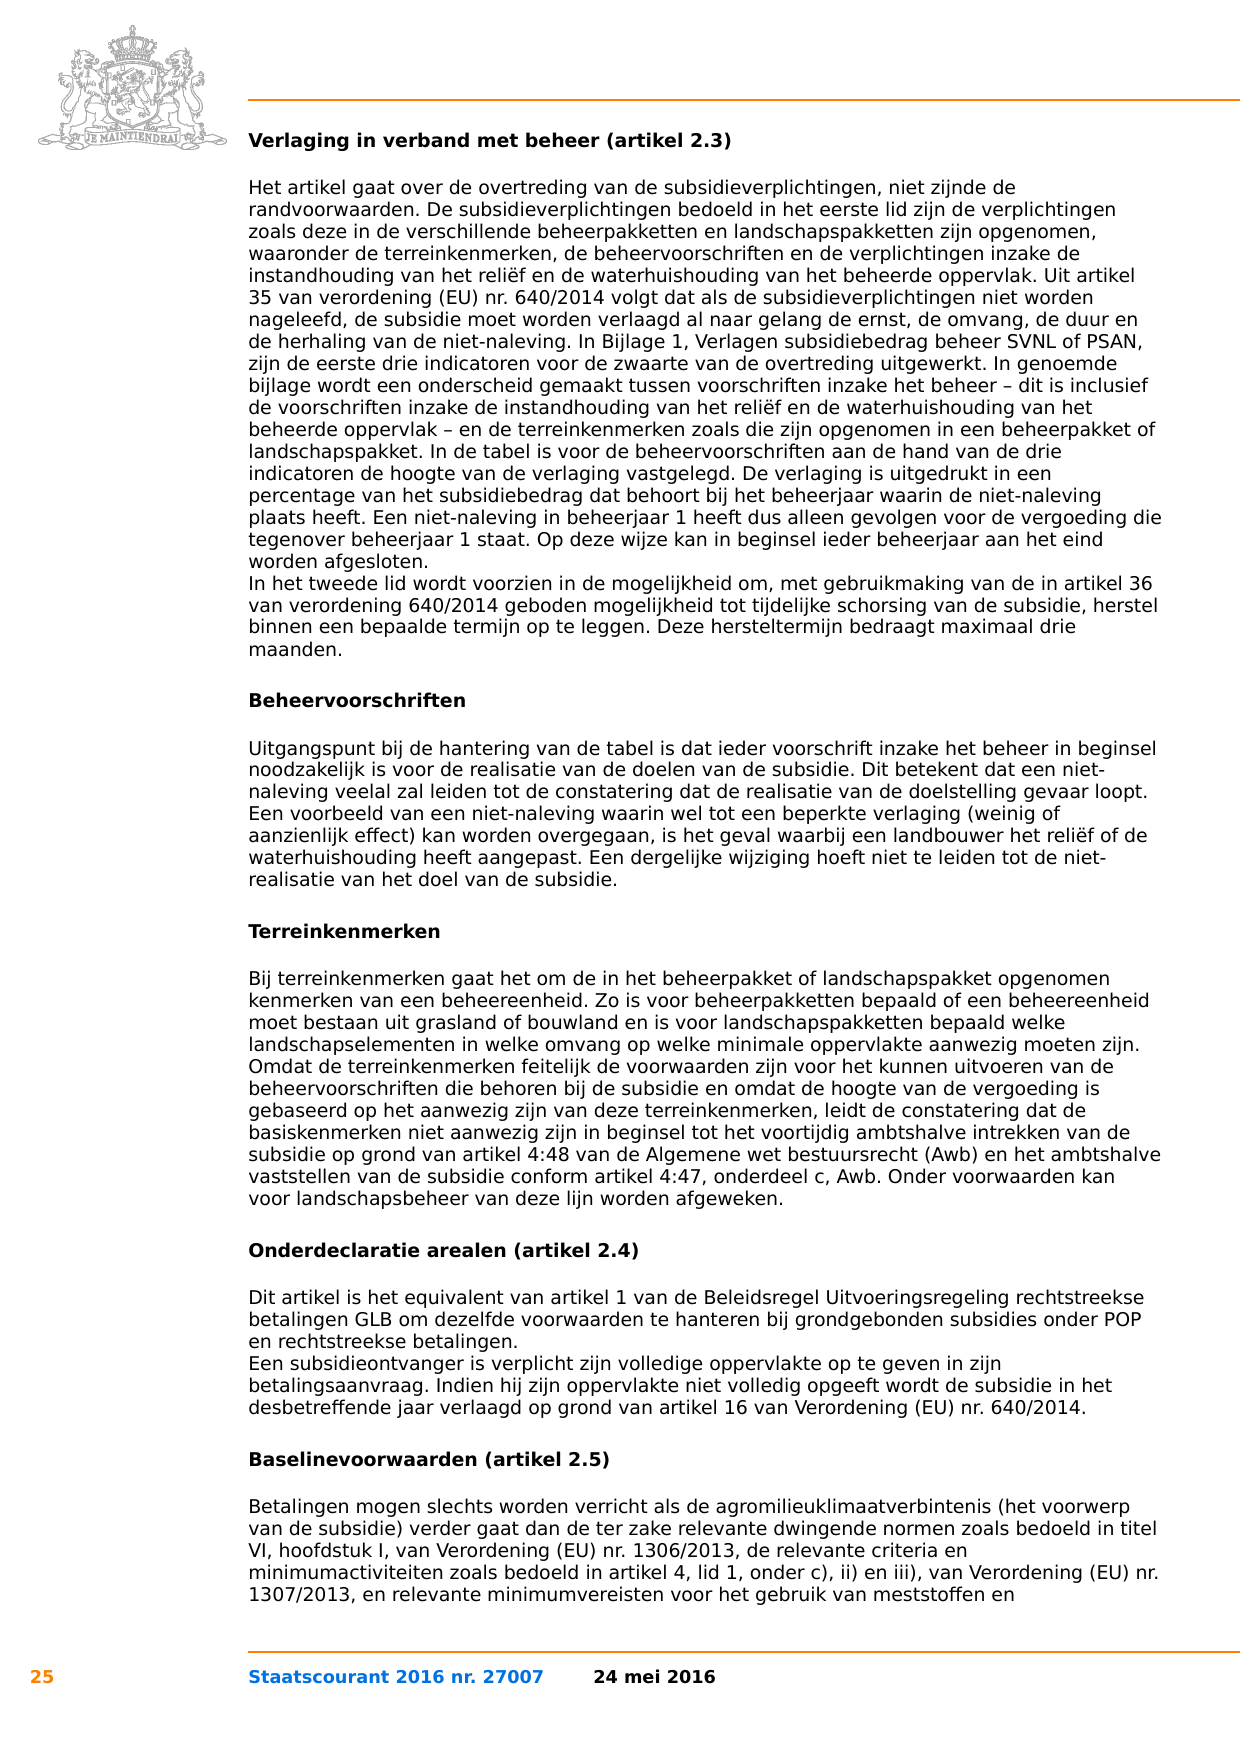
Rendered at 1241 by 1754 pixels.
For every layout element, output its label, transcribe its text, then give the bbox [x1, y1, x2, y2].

text Een subsidieontvanger is verplicht zijn volledige oppervlakte op te geven in zijn betalingsaanvraag. Indien hij zijn oppervlakte niet volledig opgeeft wordt de subsidie in het desbetreffende jaar verlaagd op grond van artikel 16 van Verordening (EU) nr. 640/2014. [248, 1353, 1163, 1419]
picture [38, 25, 227, 150]
subtitle Terreinkenmerken [248, 921, 1163, 943]
subtitle Beheervoorschriften [248, 690, 1163, 712]
text Betalingen mogen slechts worden verricht als de agromilieuklimaatverbintenis (het voorwerp van de subsidie) verder gaat dan de ter zake relevante dwingende normen zoals bedoeld in titel VI, hoofdstuk I, van Verordening (EU) nr. 1306/2013, de relevante criteria en minimumactiviteiten zoals bedoeld in artikel 4, lid 1, onder c), ii) en iii), van Verordening (EU) nr. 1307/2013, en relevante minimumvereisten voor het gebruik van meststoffen en [248, 1496, 1163, 1606]
text Dit artikel is het equivalent van artikel 1 van de Beleidsregel Uitvoeringsregeling rechtstreekse betalingen GLB om dezelfde voorwaarden te hanteren bij grondgebonden subsidies onder POP en rechtstreekse betalingen. [248, 1287, 1163, 1353]
text Bij terreinkenmerken gaat het om de in het beheerpakket of landschapspakket opgenomen kenmerken van een beheereenheid. Zo is voor beheerpakketten bepaald of een beheereenheid moet bestaan uit grasland of bouwland en is voor landschapspakketten bepaald welke landschapselementen in welke omvang op welke minimale oppervlakte aanwezig moeten zijn. Omdat de terreinkenmerken feitelijk de voorwaarden zijn voor het kunnen uitvoeren van de beheervoorschriften die behoren bij de subsidie en omdat de hoogte van de vergoeding is gebaseerd op het aanwezig zijn van deze terreinkenmerken, leidt de constatering dat de basiskenmerken niet aanwezig zijn in beginsel tot het voortijdig ambtshalve intrekken van de subsidie op grond van artikel 4:48 van de Algemene wet bestuursrecht (Awb) en het ambtshalve vaststellen van de subsidie conform artikel 4:47, onderdeel c, Awb. Onder voorwaarden kan voor landschapsbeheer van deze lijn worden afgeweken. [248, 968, 1163, 1210]
text Het artikel gaat over de overtreding van de subsidieverplichtingen, niet zijnde de randvoorwaarden. De subsidieverplichtingen bedoeld in het eerste lid zijn de verplichtingen zoals deze in de verschillende beheerpakketten en landschapspakketten zijn opgenomen, waaronder de terreinkenmerken, de beheervoorschriften en de verplichtingen inzake de instandhouding van het reliëf en de waterhuishouding van het beheerde oppervlak. Uit artikel 35 van verordening (EU) nr. 640/2014 volgt dat als de subsidieverplichtingen niet worden nageleefd, de subsidie moet worden verlaagd al naar gelang de ernst, de omvang, de duur en de herhaling van de niet-naleving. In Bijlage 1, Verlagen subsidiebedrag beheer SVNL of PSAN, zijn de eerste drie indicatoren voor de zwaarte van de overtreding uitgewerkt. In genoemde bijlage wordt een onderscheid gemaakt tussen voorschriften inzake het beheer – dit is inclusief de voorschriften inzake de instandhouding van het reliëf en de waterhuishouding van het beheerde oppervlak – en de terreinkenmerken zoals die zijn opgenomen in een beheerpakket of landschapspakket. In de tabel is voor de beheervoorschriften aan de hand van de drie indicatoren de hoogte van de verlaging vastgelegd. De verlaging is uitgedrukt in een percentage van het subsidiebedrag dat behoort bij het beheerjaar waarin de niet-naleving plaats heeft. Een niet-naleving in beheerjaar 1 heeft dus alleen gevolgen voor de vergoeding die tegenover beheerjaar 1 staat. Op deze wijze kan in beginsel ieder beheerjaar aan het eind worden afgesloten. [248, 177, 1163, 572]
subtitle Onderdeclaratie arealen (artikel 2.4) [248, 1240, 1163, 1262]
text In het tweede lid wordt voorzien in de mogelijkheid om, met gebruikmaking van de in artikel 36 van verordening 640/2014 geboden mogelijkheid tot tijdelijke schorsing van de subsidie, herstel binnen een bepaalde termijn op te leggen. Deze hersteltermijn bedraagt maximaal drie maanden. [248, 572, 1163, 660]
text Uitgangspunt bij de hantering van de tabel is dat ieder voorschrift inzake het beheer in beginsel noodzakelijk is voor de realisatie van de doelen van de subsidie. Dit betekent dat een niet-naleving veelal zal leiden tot de constatering dat de realisatie van de doelstelling gevaar loopt. Een voorbeeld van een niet-naleving waarin wel tot een beperkte verlaging (weinig of aanzienlijk effect) kan worden overgegaan, is het geval waarbij een landbouwer het reliëf of de waterhuishouding heeft aangepast. Een dergelijke wijziging hoeft niet te leiden tot de niet-realisatie van het doel van de subsidie. [248, 737, 1163, 891]
subtitle Baselinevoorwaarden (artikel 2.5) [248, 1449, 1163, 1471]
subtitle Verlaging in verband met beheer (artikel 2.3) [248, 130, 1163, 152]
